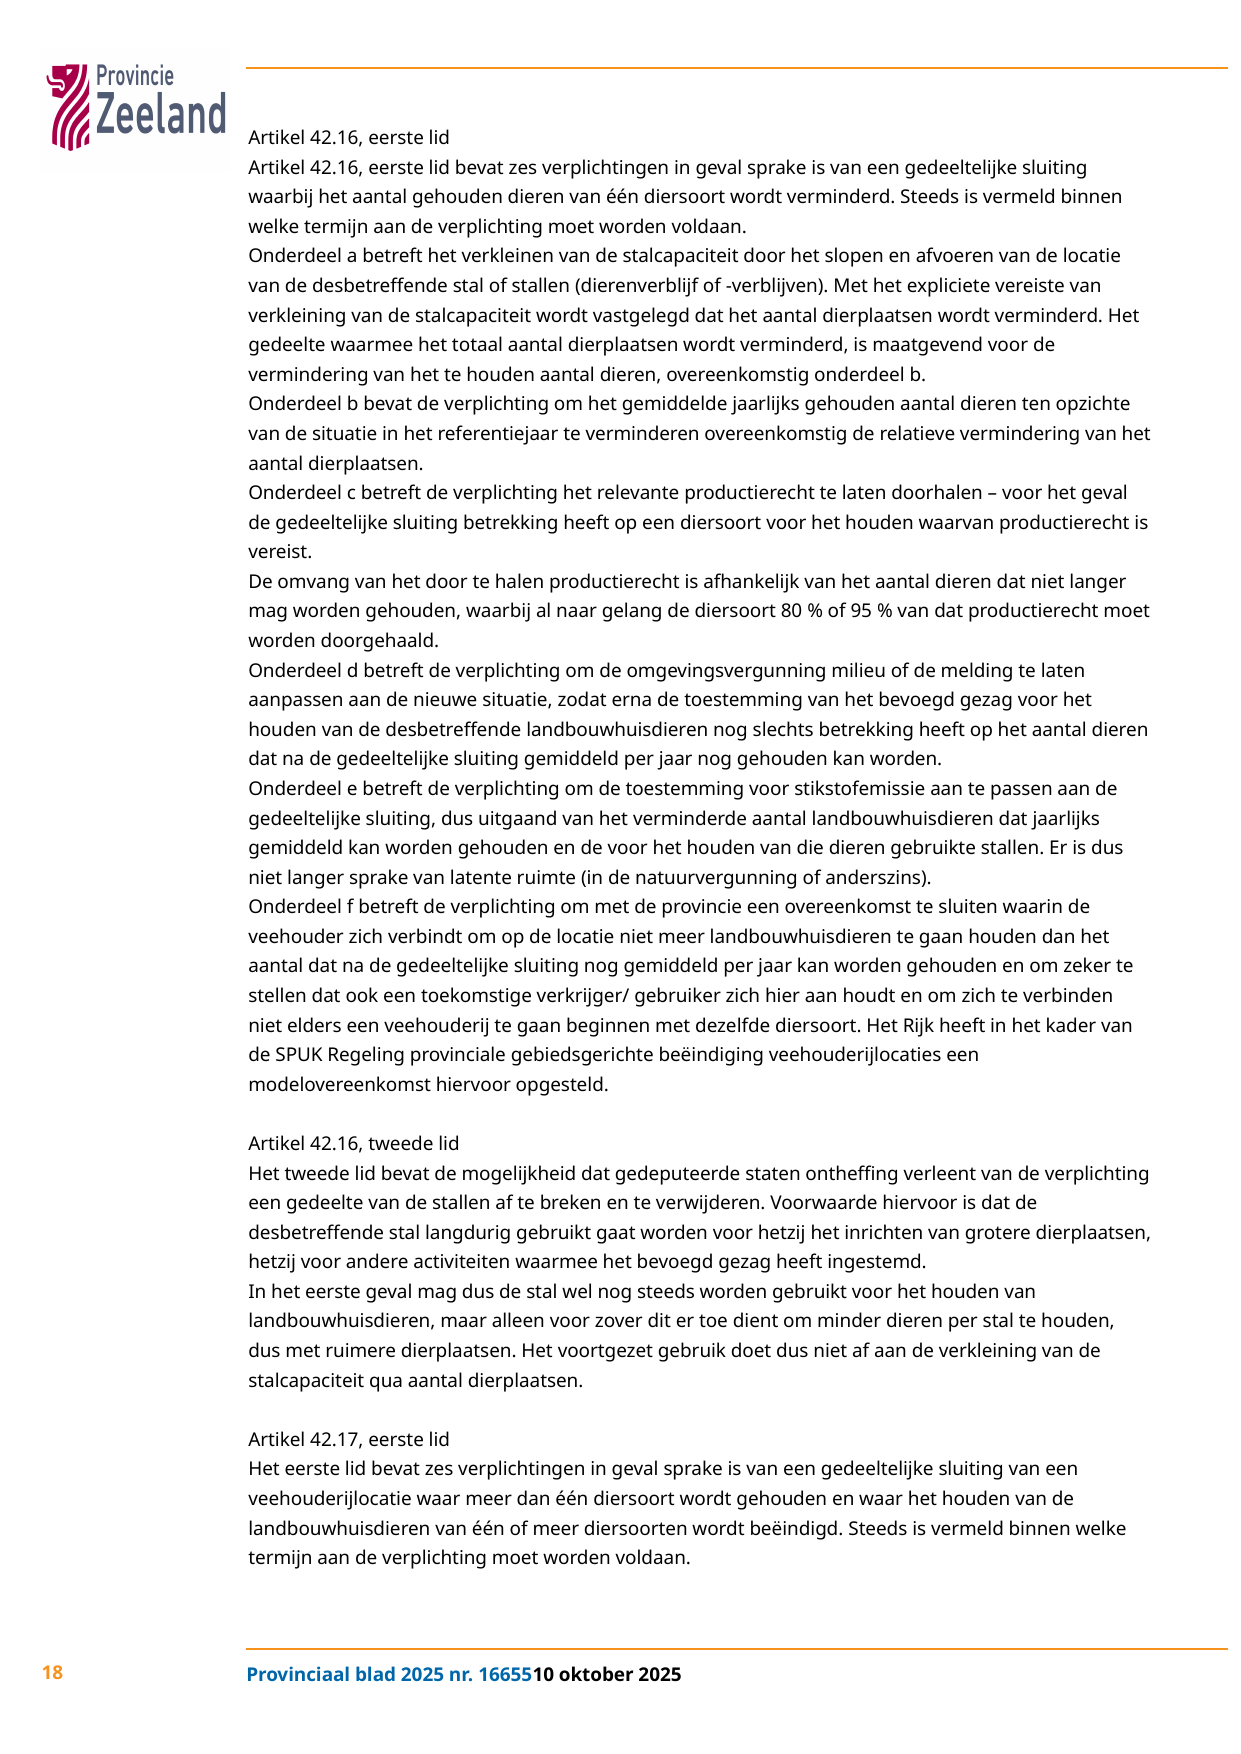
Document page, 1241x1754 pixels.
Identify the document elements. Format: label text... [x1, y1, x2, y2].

text Onderdeel e betreft de verplichting om de toestemming voor stikstofemissie aan te passen aan de gedeeltelijke sluiting, dus uitgaand van het verminderde aantal landbouwhuisdieren dat jaarlijks gemiddeld kan worden gehouden en de voor het houden van die dieren gebruikte stallen. Er is dus niet langer sprake van latente ruimte (in de natuurvergunning of anderszins). [248, 775, 1152, 890]
text Onderdeel f betreft de verplichting om met de provincie een overeenkomst te sluiten waarin de veehouder zich verbindt om op de locatie niet meer landbouwhuisdieren te gaan houden dan het aantal dat na de gedeeltelijke sluiting nog gemiddeld per jaar kan worden gehouden en om zeker te stellen dat ook een toekomstige verkrijger/ gebruiker zich hier aan houdt en om zich te verbinden niet elders een veehouderij te gaan beginnen met dezelfde diersoort. Het Rijk heeft in het kader van de SPUK Regeling provinciale gebiedsgerichte beëindiging veehouderijlocaties een modelovereenkomst hiervoor opgesteld. [248, 893, 1152, 1097]
text Onderdeel a betreft het verkleinen van de stalcapaciteit door het slopen en afvoeren van de locatie van de desbetreffende stal of stallen (dierenverblijf of -verblijven). Met het expliciete vereiste van verkleining van de stalcapaciteit wordt vastgelegd dat het aantal dierplaatsen wordt verminderd. Het gedeelte waarmee het totaal aantal dierplaatsen wordt verminderd, is maatgevend voor de vermindering van het te houden aantal dieren, overeenkomstig onderdeel b. [248, 243, 1152, 387]
text Onderdeel c betreft de verplichting het relevante productierecht te laten doorhalen – voor het geval de gedeeltelijke sluiting betrekking heeft op een diersoort voor het houden waarvan productierecht is vereist. [248, 479, 1152, 564]
text Onderdeel d betreft de verplichting om de omgevingsvergunning milieu of de melding te laten aanpassen aan de nieuwe situatie, zodat erna de toestemming van het bevoegd gezag voor het houden van de desbetreffende landbouwhuisdieren nog slechts betrekking heeft op het aantal dieren dat na de gedeeltelijke sluiting gemiddeld per jaar nog gehouden kan worden. [248, 657, 1152, 771]
text Artikel 42.16, eerste lid [248, 124, 1152, 150]
picture [41, 47, 231, 172]
text In het eerste geval mag dus de stal wel nog steeds worden gebruikt voor het houden van landbouwhuisdieren, maar alleen voor zover dit er toe dient om minder dieren per stal te houden, dus met ruimere dierplaatsen. Het voortgezet gebruik doet dus niet af aan de verkleining van de stalcapaciteit qua aantal dierplaatsen. [248, 1278, 1152, 1393]
text Onderdeel b bevat de verplichting om het gemiddelde jaarlijks gehouden aantal dieren ten opzichte van de situatie in het referentiejaar te verminderen overeenkomstig de relatieve vermindering van het aantal dierplaatsen. [248, 391, 1152, 476]
text Artikel 42.16, eerste lid bevat zes verplichtingen in geval sprake is van een gedeeltelijke sluiting waarbij het aantal gehouden dieren van één diersoort wordt verminderd. Steeds is vermeld binnen welke termijn aan de verplichting moet worden voldaan. [248, 154, 1152, 239]
text Artikel 42.16, tweede lid [248, 1130, 1152, 1156]
text Het eerste lid bevat zes verplichtingen in geval sprake is van een gedeeltelijke sluiting van een veehouderijlocatie waar meer dan één diersoort wordt gehouden en waar het houden van de landbouwhuisdieren van één of meer diersoorten wordt beëindigd. Steeds is vermeld binnen welke termijn aan de verplichting moet worden voldaan. [248, 1456, 1152, 1570]
text De omvang van het door te halen productierecht is afhankelijk van het aantal dieren dat niet langer mag worden gehouden, waarbij al naar gelang de diersoort 80 % of 95 % van dat productierecht moet worden doorgehaald. [248, 568, 1152, 653]
text Het tweede lid bevat de mogelijkheid dat gedeputeerde staten ontheffing verleent van de verplichting een gedeelte van de stallen af te breken en te verwijderen. Voorwaarde hiervoor is dat de desbetreffende stal langdurig gebruikt gaat worden voor hetzij het inrichten van grotere dierplaatsen, hetzij voor andere activiteiten waarmee het bevoegd gezag heeft ingestemd. [248, 1160, 1152, 1274]
text Artikel 42.17, eerste lid [248, 1426, 1152, 1452]
